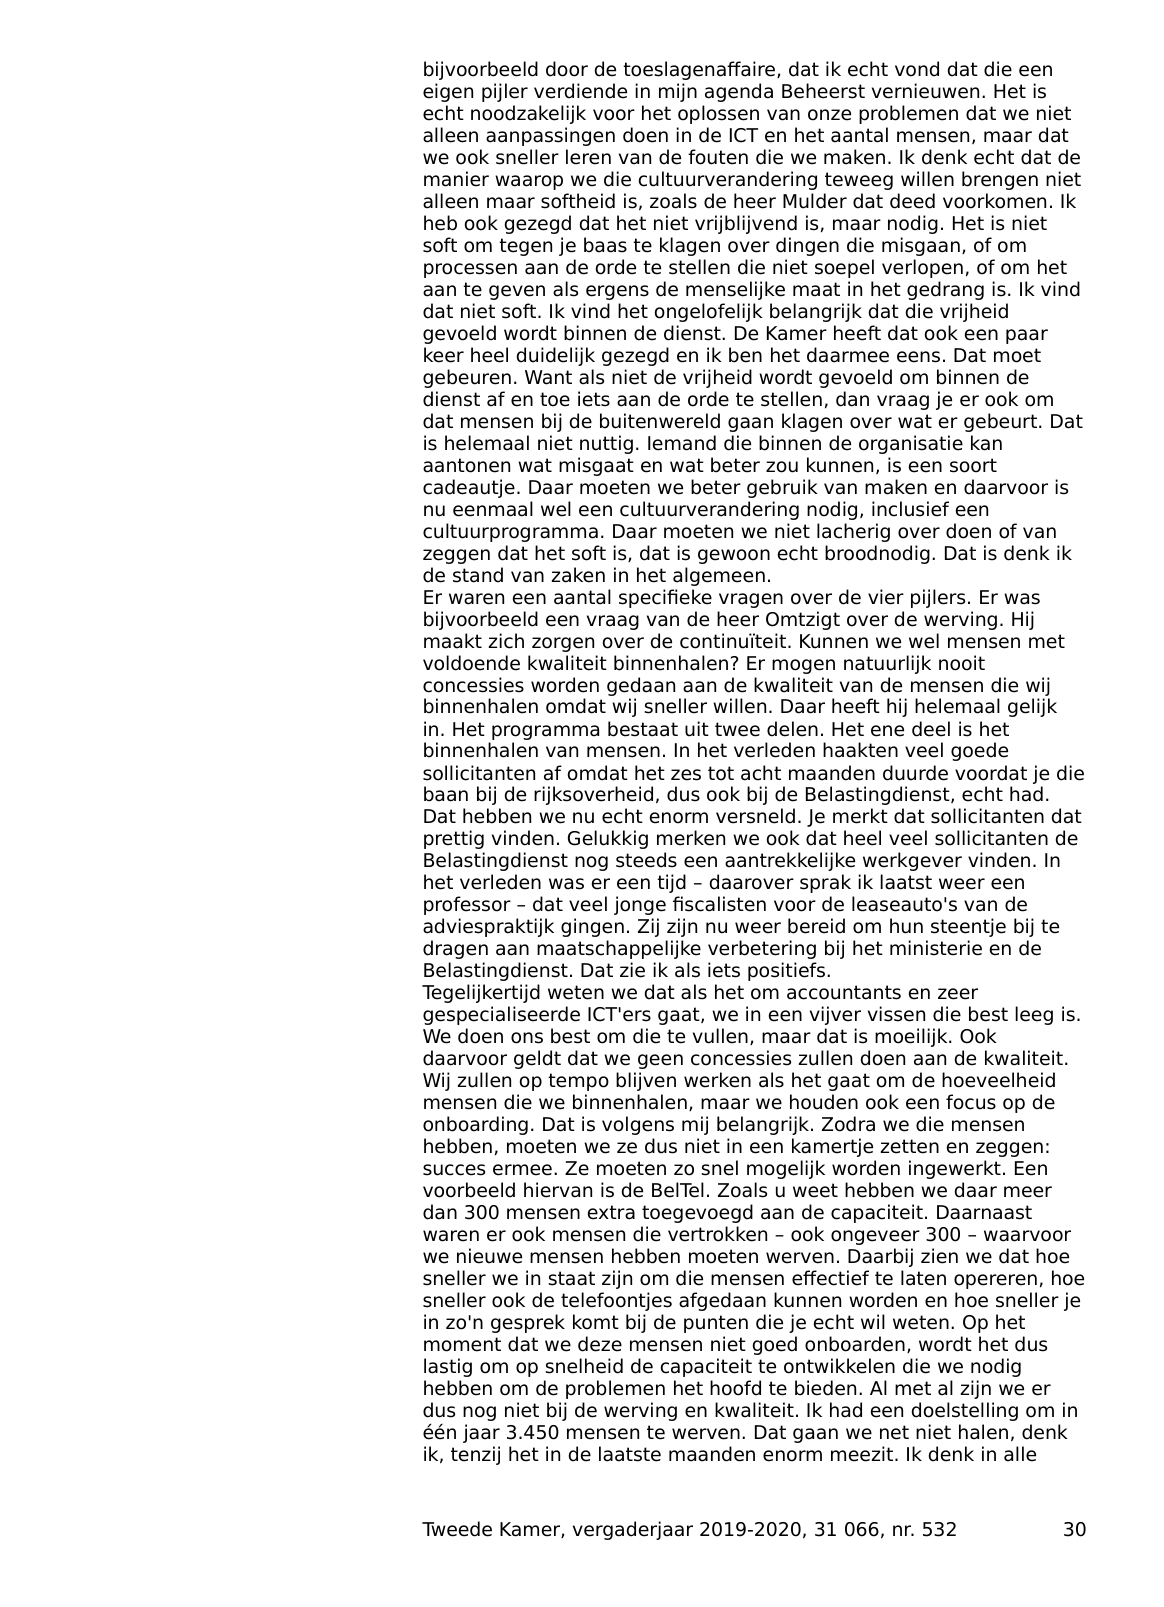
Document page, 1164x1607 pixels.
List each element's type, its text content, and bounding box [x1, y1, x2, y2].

text Tegelijkertijd weten we dat als het om accountants en zeer gespecialiseerde ICT'ers gaat, we in een vijver vissen die best leeg is. We doen ons best om die te vullen, maar dat is moeilijk. Ook daarvoor geldt dat we geen concessies zullen doen aan de kwaliteit. Wij zullen op tempo blijven werken als het gaat om de hoeveelheid mensen die we binnenhalen, maar we houden ook een focus op de onboarding. Dat is volgens mij belangrijk. Zodra we die mensen hebben, moeten we ze dus niet in een kamertje zetten en zeggen: succes ermee. Ze moeten zo snel mogelijk worden ingewerkt. Een voorbeeld hiervan is de BelTel. Zoals u weet hebben we daar meer dan 300 mensen extra toegevoegd aan de capaciteit. Daarnaast waren er ook mensen die vertrokken – ook ongeveer 300 – waarvoor we nieuwe mensen hebben moeten werven. Daarbij zien we dat hoe sneller we in staat zijn om die mensen effectief te laten opereren, hoe sneller ook de telefoontjes afgedaan kunnen worden en hoe sneller je in zo'n gesprek komt bij de punten die je echt wil weten. Op het moment dat we deze mensen niet goed onboarden, wordt het dus lastig om op snelheid de capaciteit te ontwikkelen die we nodig hebben om de problemen het hoofd te bieden. Al met al zijn we er dus nog niet bij de werving en kwaliteit. Ik had een doelstelling om in één jaar 3.450 mensen te werven. Dat gaan we net niet halen, denk ik, tenzij het in de laatste maanden enorm meezit. Ik denk in alle [422, 982, 1087, 1466]
text bijvoorbeeld door de toeslagenaffaire, dat ik echt vond dat die een eigen pijler verdiende in mijn agenda Beheerst vernieuwen. Het is echt noodzakelijk voor het oplossen van onze problemen dat we niet alleen aanpassingen doen in de ICT en het aantal mensen, maar dat we ook sneller leren van de fouten die we maken. Ik denk echt dat de manier waarop we die cultuurverandering teweeg willen brengen niet alleen maar softheid is, zoals de heer Mulder dat deed voorkomen. Ik heb ook gezegd dat het niet vrijblijvend is, maar nodig. Het is niet soft om tegen je baas te klagen over dingen die misgaan, of om processen aan de orde te stellen die niet soepel verlopen, of om het aan te geven als ergens de menselijke maat in het gedrang is. Ik vind dat niet soft. Ik vind het ongelofelijk belangrijk dat die vrijheid gevoeld wordt binnen de dienst. De Kamer heeft dat ook een paar keer heel duidelijk gezegd en ik ben het daarmee eens. Dat moet gebeuren. Want als niet de vrijheid wordt gevoeld om binnen de dienst af en toe iets aan de orde te stellen, dan vraag je er ook om dat mensen bij de buitenwereld gaan klagen over wat er gebeurt. Dat is helemaal niet nuttig. Iemand die binnen de organisatie kan aantonen wat misgaat en wat beter zou kunnen, is een soort cadeautje. Daar moeten we beter gebruik van maken en daarvoor is nu eenmaal wel een cultuurverandering nodig, inclusief een cultuurprogramma. Daar moeten we niet lacherig over doen of van zeggen dat het soft is, dat is gewoon echt broodnodig. Dat is denk ik de stand van zaken in het algemeen. [422, 59, 1087, 587]
text Er waren een aantal specifieke vragen over de vier pijlers. Er was bijvoorbeeld een vraag van de heer Omtzigt over de werving. Hij maakt zich zorgen over de continuïteit. Kunnen we wel mensen met voldoende kwaliteit binnenhalen? Er mogen natuurlijk nooit concessies worden gedaan aan de kwaliteit van de mensen die wij binnenhalen omdat wij sneller willen. Daar heeft hij helemaal gelijk in. Het programma bestaat uit twee delen. Het ene deel is het binnenhalen van mensen. In het verleden haakten veel goede sollicitanten af omdat het zes tot acht maanden duurde voordat je die baan bij de rijksoverheid, dus ook bij de Belastingdienst, echt had. Dat hebben we nu echt enorm versneld. Je merkt dat sollicitanten dat prettig vinden. Gelukkig merken we ook dat heel veel sollicitanten de Belastingdienst nog steeds een aantrekkelijke werkgever vinden. In het verleden was er een tijd – daarover sprak ik laatst weer een professor – dat veel jonge fiscalisten voor de leaseauto's van de adviespraktijk gingen. Zij zijn nu weer bereid om hun steentje bij te dragen aan maatschappelijke verbetering bij het ministerie en de Belastingdienst. Dat zie ik als iets positiefs. [422, 587, 1087, 982]
